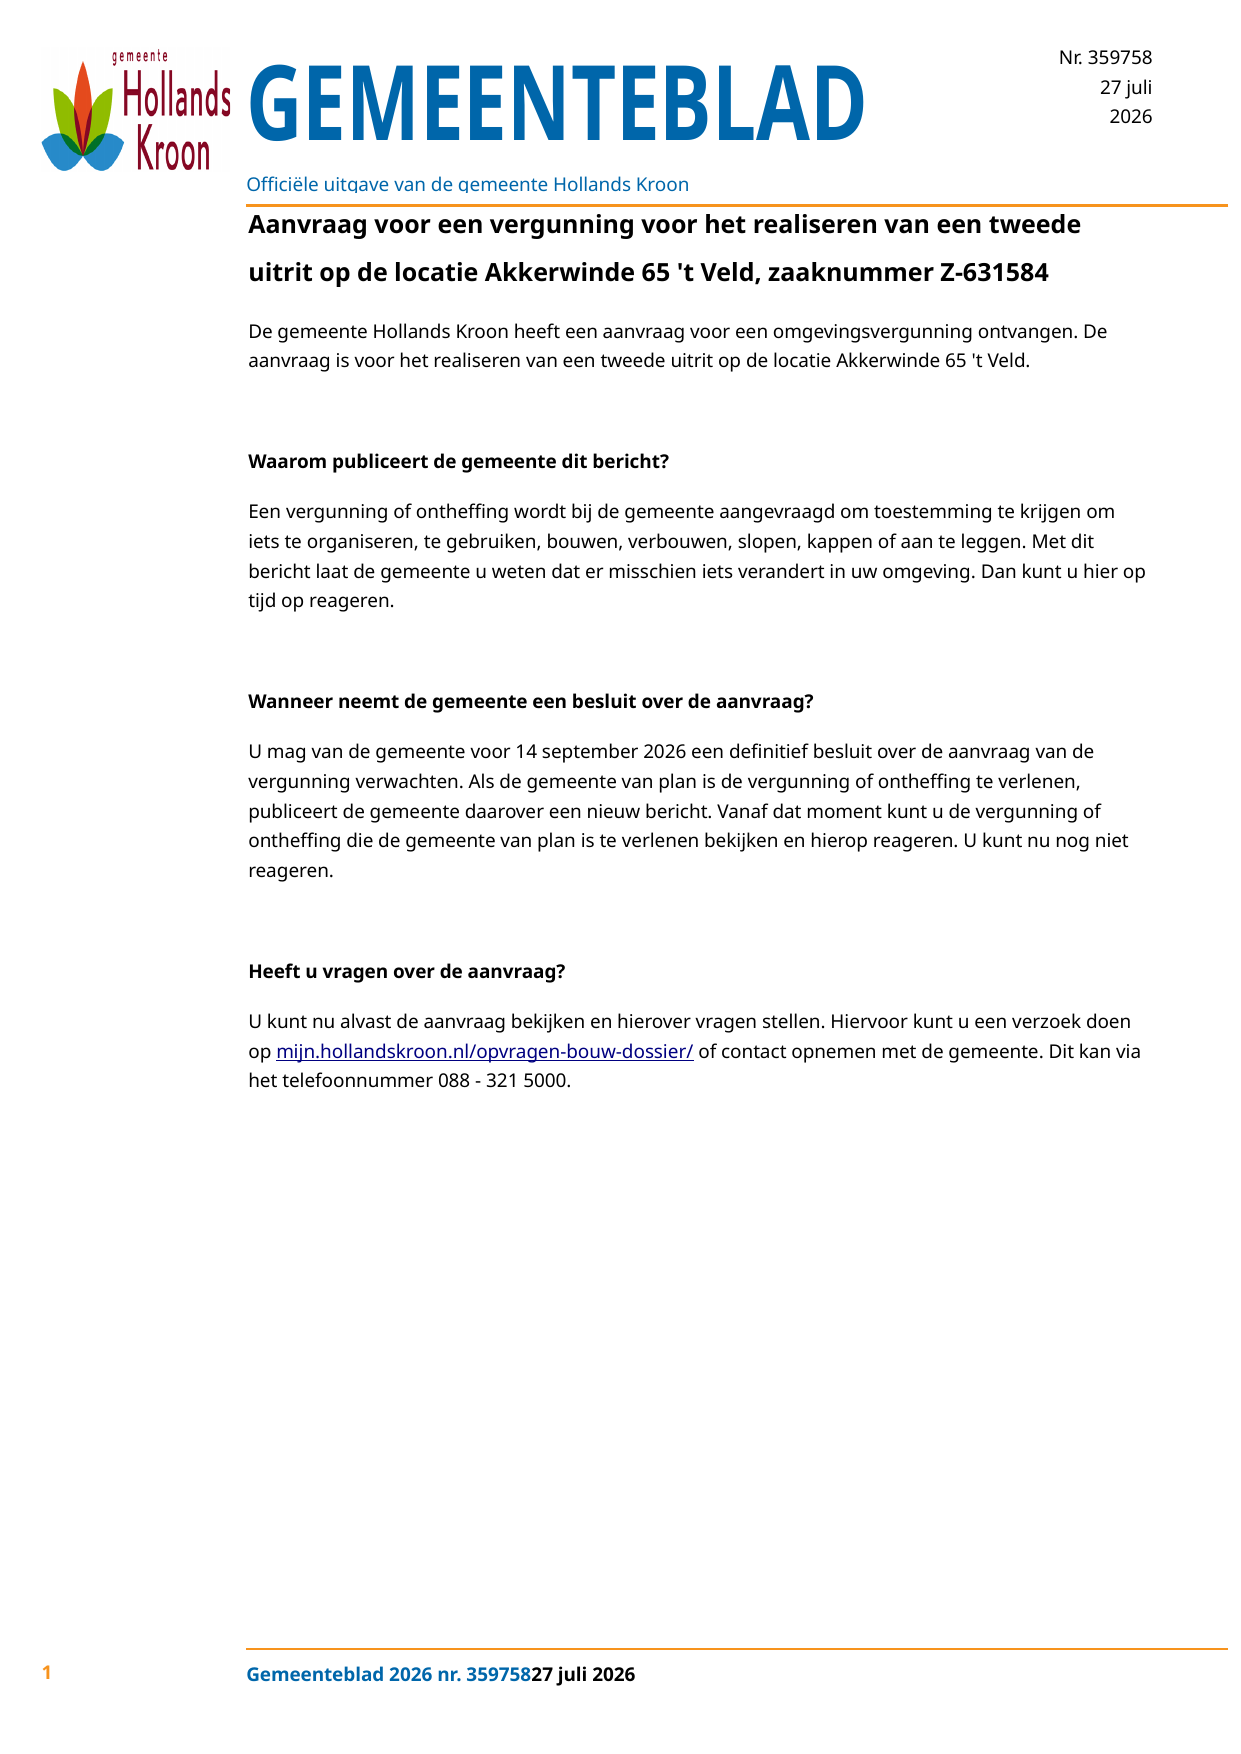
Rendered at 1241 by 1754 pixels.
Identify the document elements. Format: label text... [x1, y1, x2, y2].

text Heeft u vragen over de aanvraag? [248, 958, 1152, 984]
text Wanneer neemt de gemeente een besluit over de aanvraag? [248, 688, 1152, 714]
text U mag van de gemeente voor 14 september 2026 een definitief besluit over de aanvraag van de vergunning verwachten. Als de gemeente van plan is de vergunning of ontheffing te verlenen, publiceert de gemeente daarover een nieuw bericht. Vanaf dat moment kunt u de vergunning of ontheffing die de gemeente van plan is te verlenen bekijken en hierop reageren. U kunt nu nog niet reageren. [248, 739, 1152, 883]
text Een vergunning of ontheffing wordt bij de gemeente aangevraagd om toestemming te krijgen om iets te organiseren, te gebruiken, bouwen, verbouwen, slopen, kappen of aan te leggen. Met dit bericht laat de gemeente u weten dat er misschien iets verandert in uw omgeving. Dan kunt u hier op tijd op reageren. [248, 499, 1152, 613]
text Waarom publiceert de gemeente dit bericht? [248, 448, 1152, 474]
picture [41, 47, 231, 172]
text U kunt nu alvast de aanvraag bekijken en hierover vragen stellen. Hiervoor kunt u een verzoek doen op mijn.hollandskroon.nl/opvragen-bouw-dossier/ of contact opnemen met de gemeente. Dit kan via het telefoonnummer 088 - 321 5000. [248, 1008, 1152, 1093]
text De gemeente Hollands Kroon heeft een aanvraag voor een omgevingsvergunning ontvangen. De aanvraag is voor het realiseren van een tweede uitrit op de locatie Akkerwinde 65 't Veld. [248, 318, 1152, 373]
text Aanvraag voor een vergunning voor het realiseren van een tweede uitrit op de locatie Akkerwinde 65 't Veld, zaaknummer Z-631584 [248, 207, 1152, 288]
